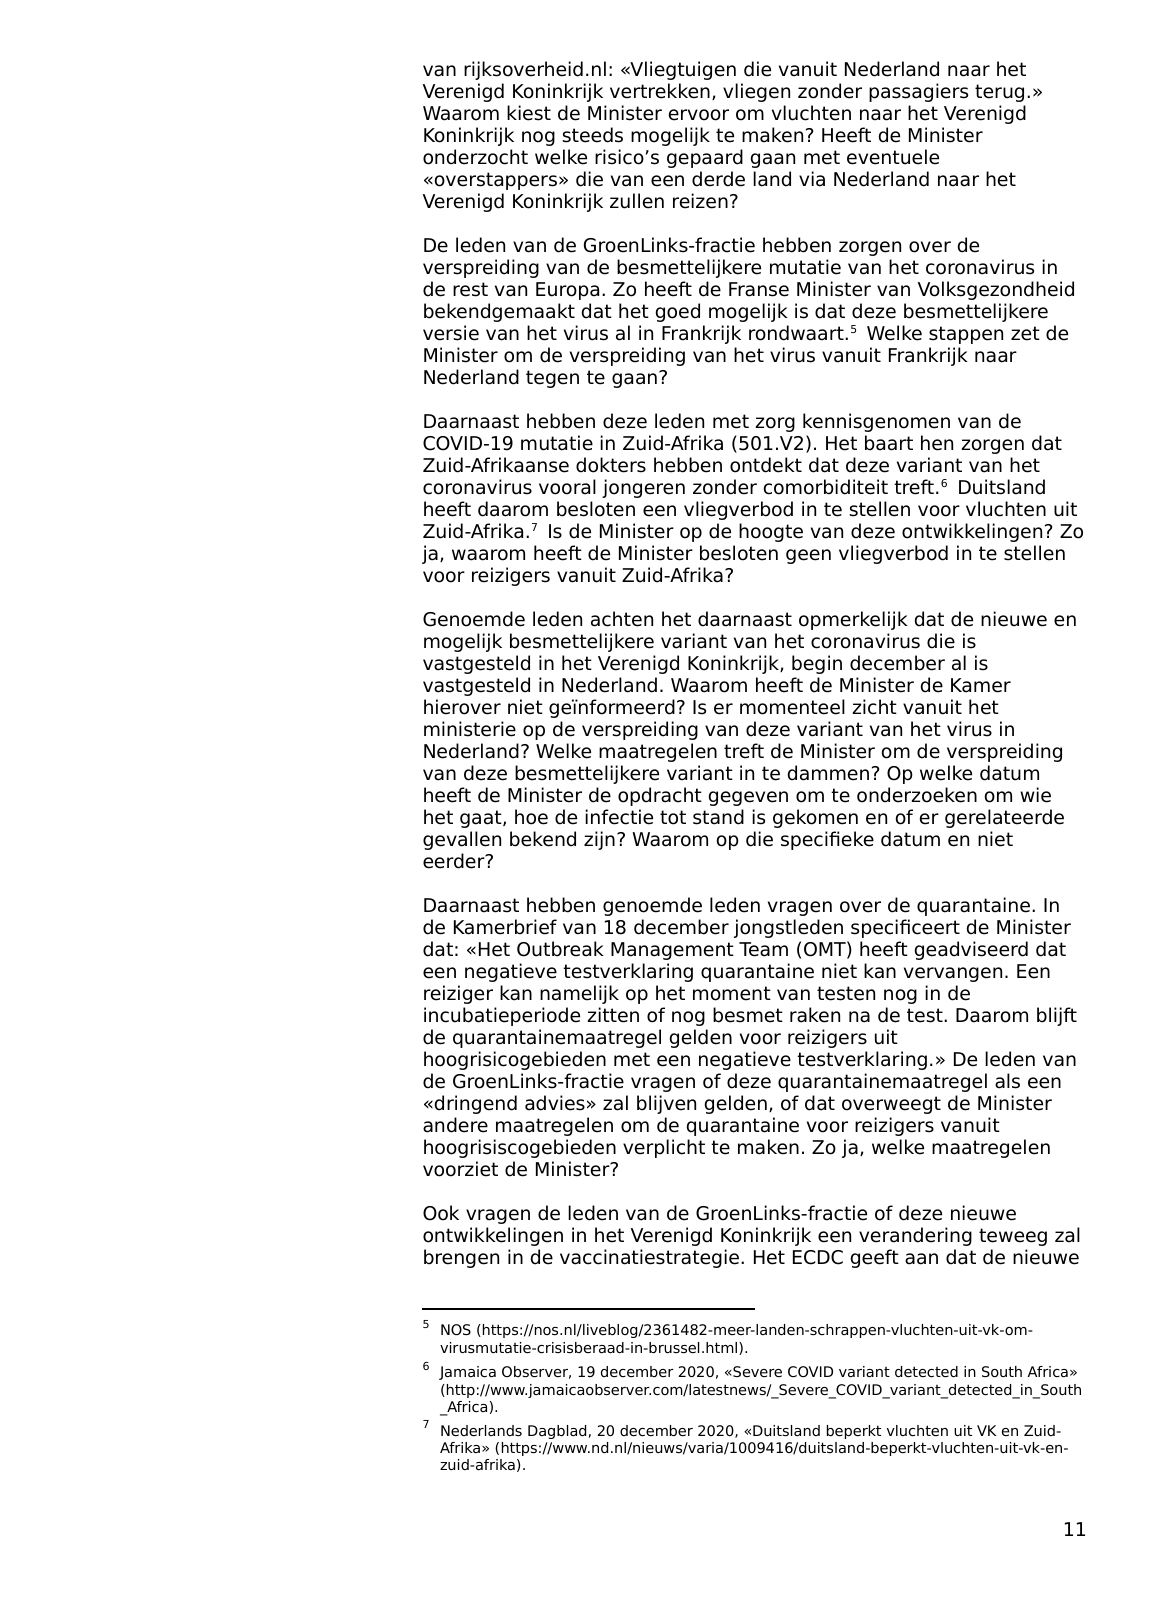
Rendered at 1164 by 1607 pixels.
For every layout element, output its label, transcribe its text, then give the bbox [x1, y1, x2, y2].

text Daarnaast hebben genoemde leden vragen over de quarantaine. In de Kamerbrief van 18 december jongstleden specificeert de Minister dat: «Het Outbreak Management Team (OMT) heeft geadviseerd dat een negatieve testverklaring quarantaine niet kan vervangen. Een reiziger kan namelijk op het moment van testen nog in de incubatieperiode zitten of nog besmet raken na de test. Daarom blijft de quarantainemaatregel gelden voor reizigers uit hoogrisicogebieden met een negatieve testverklaring.» De leden van de GroenLinks-fractie vragen of deze quarantainemaatregel als een «dringend advies» zal blijven gelden, of dat overweegt de Minister andere maatregelen om de quarantaine voor reizigers vanuit hoogrisiscogebieden verplicht te maken. Zo ja, welke maatregelen voorziet de Minister? [422, 895, 1087, 1181]
text Nederlands Dagblad, 20 december 2020, «Duitsland beperkt vluchten uit VK en Zuid-Afrika» (https://www.nd.nl/nieuws/varia/1009416/duitsland-beperkt-vluchten-uit-vk-en-zuid-afrika). [422, 1418, 1087, 1474]
text Genoemde leden achten het daarnaast opmerkelijk dat de nieuwe en mogelijk besmettelijkere variant van het coronavirus die is vastgesteld in het Verenigd Koninkrijk, begin december al is vastgesteld in Nederland. Waarom heeft de Minister de Kamer hierover niet geïnformeerd? Is er momenteel zicht vanuit het ministerie op de verspreiding van deze variant van het virus in Nederland? Welke maatregelen treft de Minister om de verspreiding van deze besmettelijkere variant in te dammen? Op welke datum heeft de Minister de opdracht gegeven om te onderzoeken om wie het gaat, hoe de infectie tot stand is gekomen en of er gerelateerde gevallen bekend zijn? Waarom op die specifieke datum en niet eerder? [422, 609, 1087, 873]
text Ook vragen de leden van de GroenLinks-fractie of deze nieuwe ontwikkelingen in het Verenigd Koninkrijk een verandering teweeg zal brengen in de vaccinatiestrategie. Het ECDC geeft aan dat de nieuwe [422, 1203, 1087, 1269]
text Daarnaast hebben deze leden met zorg kennisgenomen van de COVID-19 mutatie in Zuid-Afrika (501.V2). Het baart hen zorgen dat Zuid-Afrikaanse dokters hebben ontdekt dat deze variant van het coronavirus vooral jongeren zonder comorbiditeit treft. Duitsland heeft daarom besloten een vliegverbod in te stellen voor vluchten uit Zuid-Afrika. Is de Minister op de hoogte van deze ontwikkelingen? Zo ja, waarom heeft de Minister besloten geen vliegverbod in te stellen voor reizigers vanuit Zuid-Afrika? [422, 411, 1087, 587]
text Jamaica Observer, 19 december 2020, «Severe COVID variant detected in South Africa» (http://www.jamaicaobserver.com/latestnews/_Severe_COVID_variant_detected_in_South_Africa). [422, 1360, 1087, 1416]
text NOS (https://nos.nl/liveblog/2361482-meer-landen-schrappen-vluchten-uit-vk-om-virusmutatie-crisisberaad-in-brussel.html). [422, 1318, 1087, 1357]
text De leden van de GroenLinks-fractie hebben zorgen over de verspreiding van de besmettelijkere mutatie van het coronavirus in de rest van Europa. Zo heeft de Franse Minister van Volksgezondheid bekendgemaakt dat het goed mogelijk is dat deze besmettelijkere versie van het virus al in Frankrijk rondwaart. Welke stappen zet de Minister om de verspreiding van het virus vanuit Frankrijk naar Nederland tegen te gaan? [422, 235, 1087, 389]
text van rijksoverheid.nl: «Vliegtuigen die vanuit Nederland naar het Verenigd Koninkrijk vertrekken, vliegen zonder passagiers terug.» Waarom kiest de Minister ervoor om vluchten naar het Verenigd Koninkrijk nog steeds mogelijk te maken? Heeft de Minister onderzocht welke risico’s gepaard gaan met eventuele «overstappers» die van een derde land via Nederland naar het Verenigd Koninkrijk zullen reizen? [422, 59, 1087, 213]
